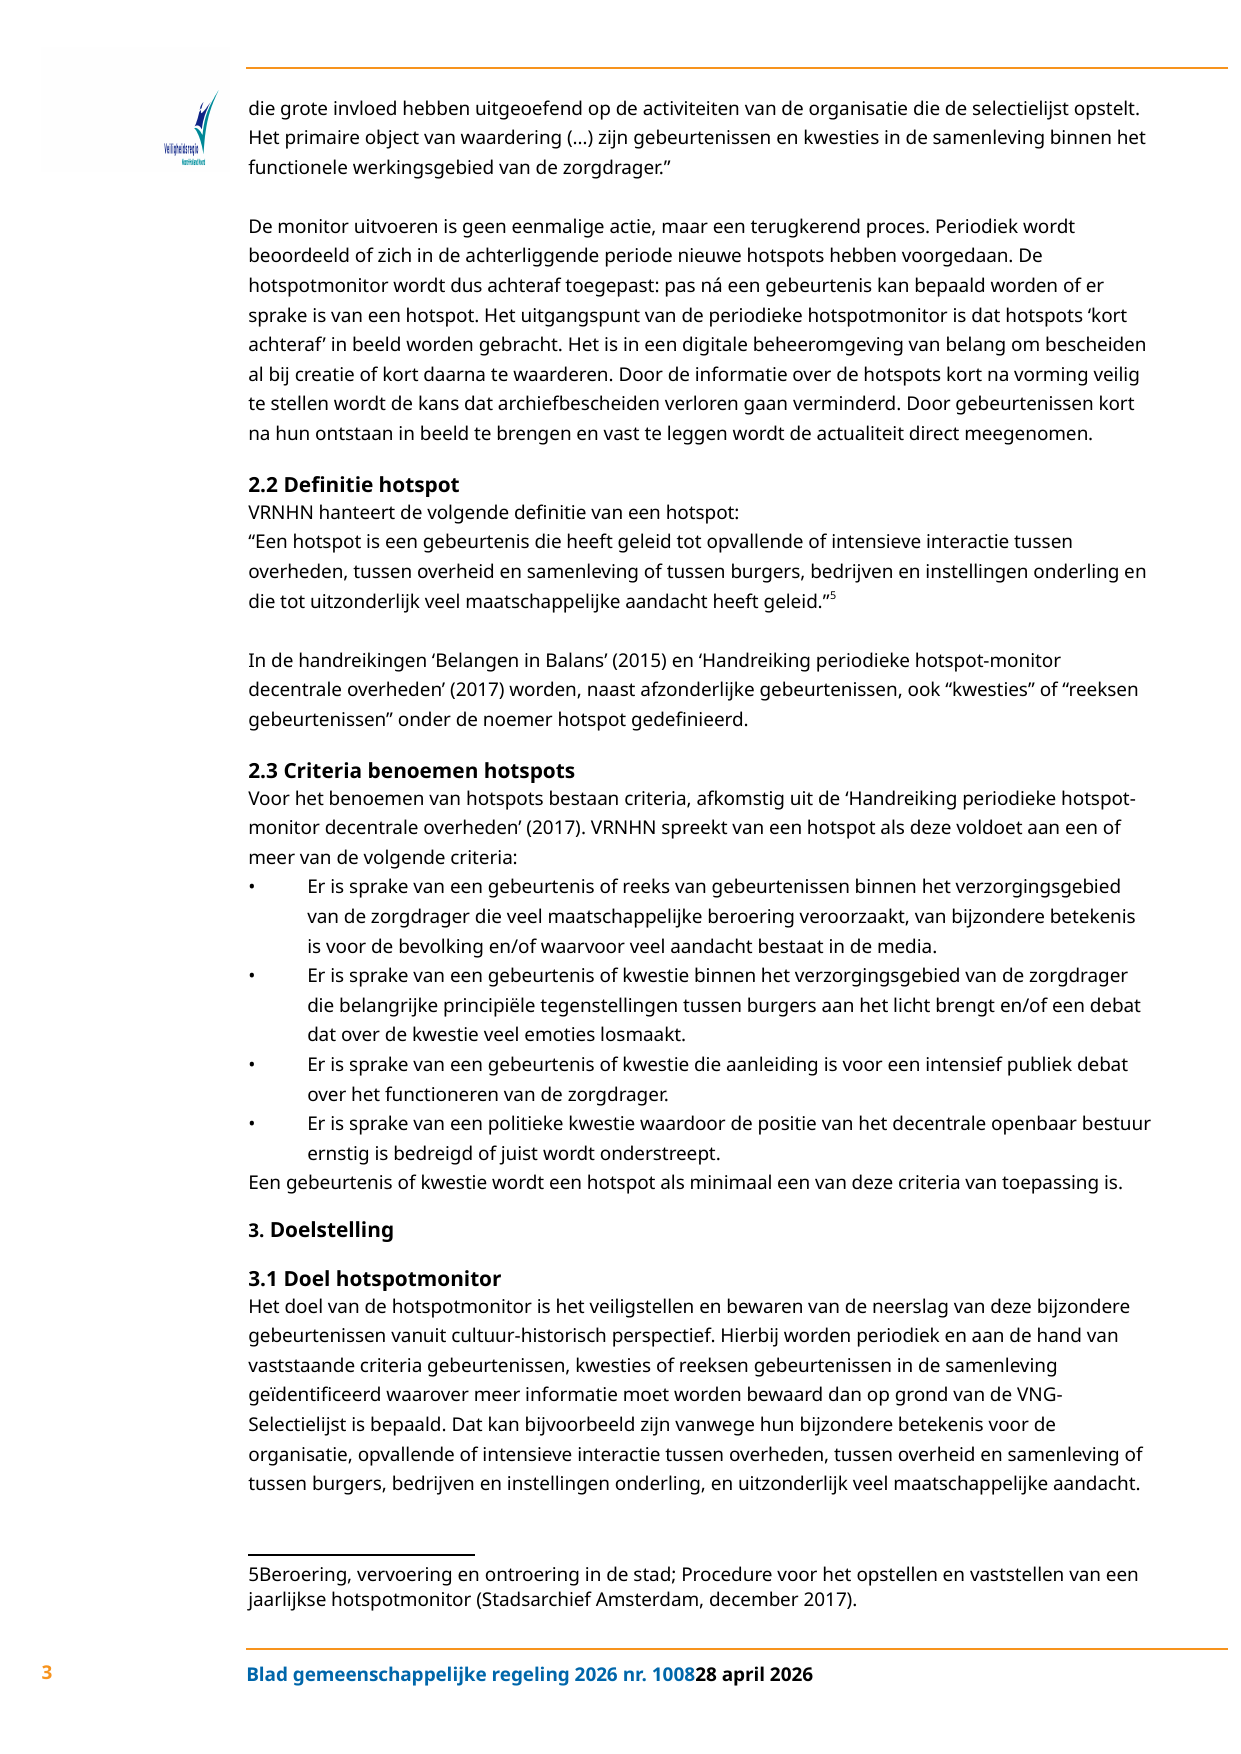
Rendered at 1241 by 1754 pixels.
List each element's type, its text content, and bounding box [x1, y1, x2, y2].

text VRNHN hanteert de volgende definitie van een hotspot: [248, 499, 1152, 525]
text Een gebeurtenis of kwestie wordt een hotspot als minimaal een van deze criteria van toepassing is. [248, 1169, 1152, 1195]
text De monitor uitvoeren is geen eenmalige actie, maar een terugkerend proces. Periodiek wordt beoordeeld of zich in de achterliggende periode nieuwe hotspots hebben voorgedaan. De hotspotmonitor wordt dus achteraf toegepast: pas ná een gebeurtenis kan bepaald worden of er sprake is van een hotspot. Het uitgangspunt van de periodieke hotspotmonitor is dat hotspots ‘kort achteraf’ in beeld worden gebracht. Het is in een digitale beheeromgeving van belang om bescheiden al bij creatie of kort daarna te waarderen. Door de informatie over de hotspots kort na vorming veilig te stellen wordt de kans dat archiefbescheiden verloren gaan verminderd. Door gebeurtenissen kort na hun ontstaan in beeld te brengen en vast te leggen wordt de actualiteit direct meegenomen. [248, 213, 1152, 446]
text “Een hotspot is een gebeurtenis die heeft geleid tot opvallende of intensieve interactie tussen overheden, tussen overheid en samenleving of tussen burgers, bedrijven en instellingen onderling en die tot uitzonderlijk veel maatschappelijke aandacht heeft geleid.” [248, 529, 1152, 613]
picture [41, 47, 231, 172]
text Beroering, vervoering en ontroering in de stad; Procedure voor het opstellen en vaststellen van een jaarlijkse hotspotmonitor (Stadsarchief Amsterdam, december 2017). [248, 1561, 1152, 1612]
text Het doel van de hotspotmonitor is het veiligstellen en bewaren van de neerslag van deze bijzondere gebeurtenissen vanuit cultuur-historisch perspectief. Hierbij worden periodiek en aan de hand van vaststaande criteria gebeurtenissen, kwesties of reeksen gebeurtenissen in de samenleving geïdentificeerd waarover meer informatie moet worden bewaard dan op grond van de VNG-Selectielijst is bepaald. Dat kan bijvoorbeeld zijn vanwege hun bijzondere betekenis voor de organisatie, opvallende of intensieve interactie tussen overheden, tussen overheid en samenleving of tussen burgers, bedrijven en instellingen onderling, en uitzonderlijk veel maatschappelijke aandacht. [248, 1293, 1152, 1496]
text die grote invloed hebben uitgeoefend op de activiteiten van de organisatie die de selectielijst opstelt. Het primaire object van waardering (…) zijn gebeurtenissen en kwesties in de samenleving binnen het functionele werkingsgebied van de zorgdrager.” [248, 95, 1152, 180]
text 2.2 Definitie hotspot [248, 471, 1152, 499]
list Er is sprake van een politieke kwestie waardoor de positie van het decentrale openbaar bestuur ernstig is bedreigd of juist wordt onderstreept. [248, 1110, 1152, 1166]
list Er is sprake van een gebeurtenis of kwestie binnen het verzorgingsgebied van de zorgdrager die belangrijke principiële tegenstellingen tussen burgers aan het licht brengt en/of een debat dat over de kwestie veel emoties losmaakt. [248, 962, 1152, 1047]
text In de handreikingen ‘Belangen in Balans’ (2015) en ‘Handreiking periodieke hotspot-monitor decentrale overheden’ (2017) worden, naast afzonderlijke gebeurtenissen, ook “kwesties” of “reeksen gebeurtenissen” onder de noemer hotspot gedefinieerd. [248, 647, 1152, 732]
list Er is sprake van een gebeurtenis of kwestie die aanleiding is voor een intensief publiek debat over het functioneren van de zorgdrager. [248, 1051, 1152, 1107]
text 3. Doelstelling [248, 1215, 1152, 1244]
text Voor het benoemen van hotspots bestaan criteria, afkomstig uit de ‘Handreiking periodieke hotspot-monitor decentrale overheden’ (2017). VRNHN spreekt van een hotspot als deze voldoet aan een of meer van de volgende criteria: [248, 785, 1152, 870]
text 3.1 Doel hotspotmonitor [248, 1264, 1152, 1293]
list Er is sprake van een gebeurtenis of reeks van gebeurtenissen binnen het verzorgingsgebied van de zorgdrager die veel maatschappelijke beroering veroorzaakt, van bijzondere betekenis is voor de bevolking en/of waarvoor veel aandacht bestaat in de media. [248, 874, 1152, 959]
text 2.3 Criteria benoemen hotspots [248, 757, 1152, 785]
